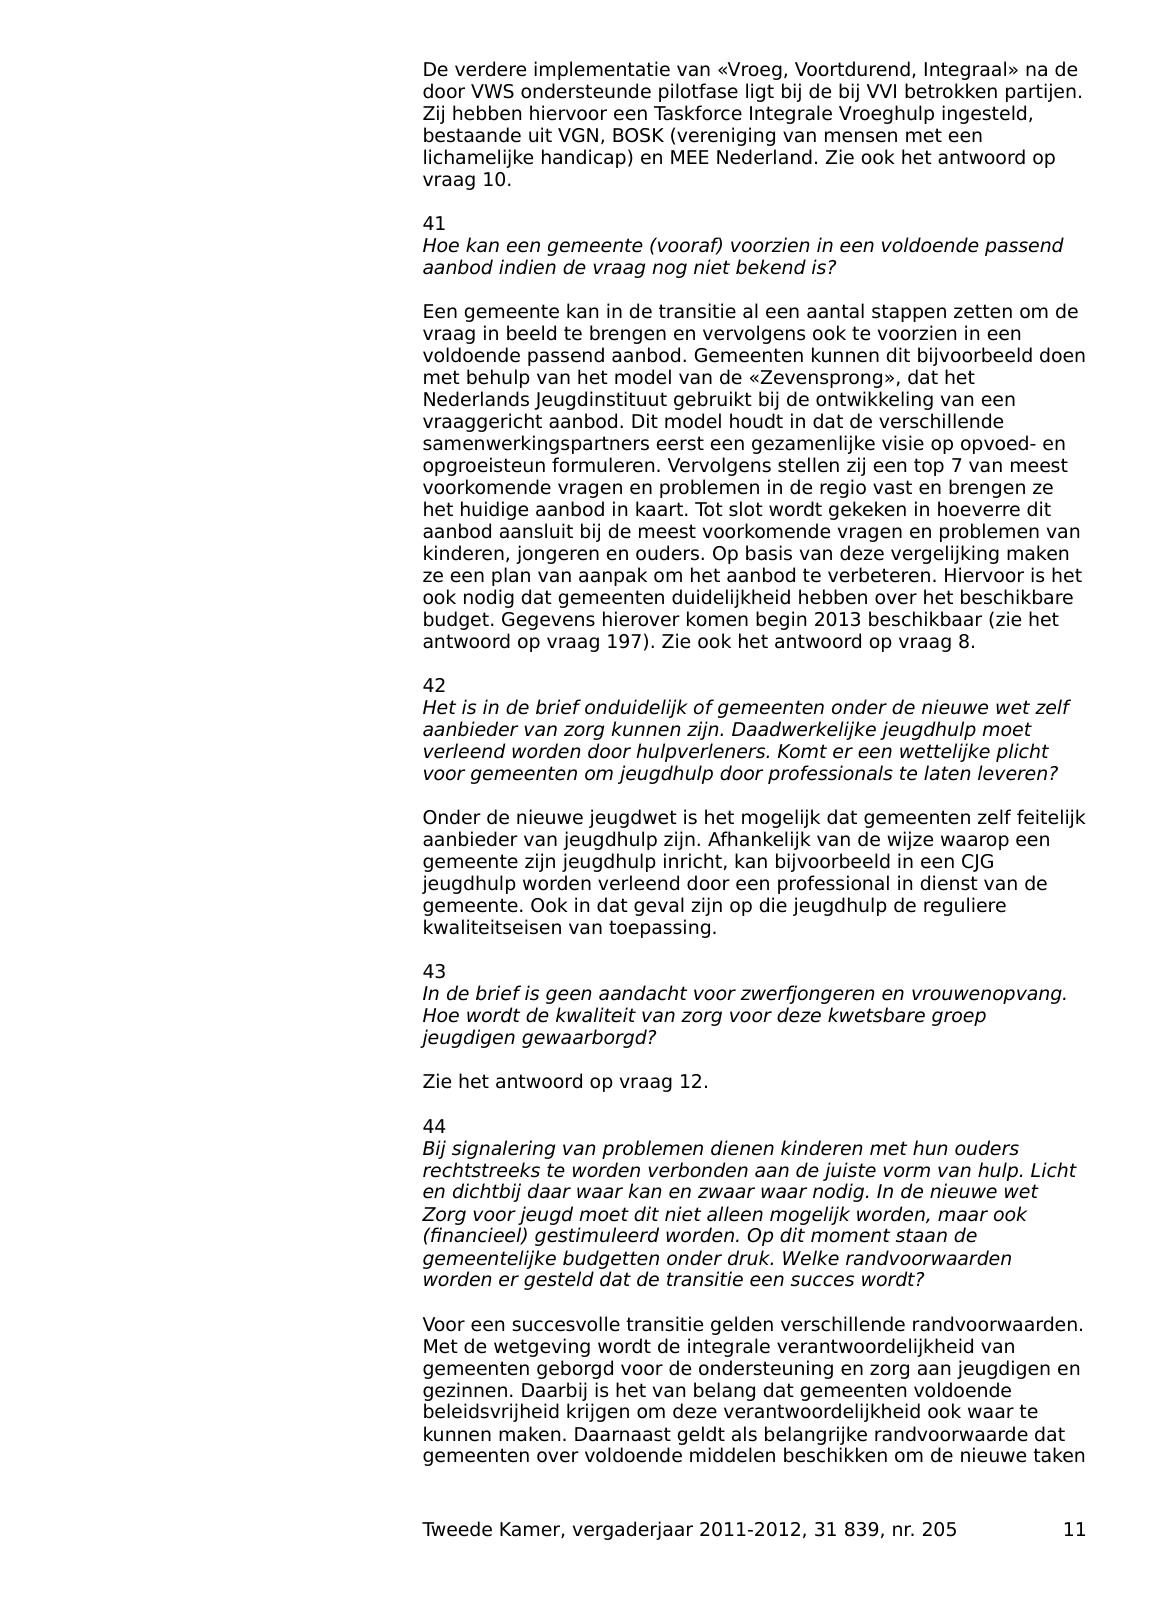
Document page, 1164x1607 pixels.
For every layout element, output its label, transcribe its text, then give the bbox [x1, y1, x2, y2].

text 43 [422, 961, 1087, 983]
text 44 [422, 1116, 1087, 1137]
text Bij signalering van problemen dienen kinderen met hun ouders rechtstreeks te worden verbonden aan de juiste vorm van hulp. Licht en dichtbij daar waar kan en zwaar waar nodig. In de nieuwe wet Zorg voor jeugd moet dit niet alleen mogelijk worden, maar ook (financieel) gestimuleerd worden. Op dit moment staan de gemeentelijke budgetten onder druk. Welke randvoorwaarden worden er gesteld dat de transitie een succes wordt? [422, 1137, 1087, 1291]
text In de brief is geen aandacht voor zwerfjongeren en vrouwenopvang. Hoe wordt de kwaliteit van zorg voor deze kwetsbare groep jeugdigen gewaarborgd? [422, 983, 1087, 1049]
text Hoe kan een gemeente (vooraf) voorzien in een voldoende passend aanbod indien de vraag nog niet bekend is? [422, 235, 1087, 279]
text Voor een succesvolle transitie gelden verschillende randvoorwaarden. Met de wetgeving wordt de integrale verantwoordelijkheid van gemeenten geborgd voor de ondersteuning en zorg aan jeugdigen en gezinnen. Daarbij is het van belang dat gemeenten voldoende beleidsvrijheid krijgen om deze verantwoordelijkheid ook waar te kunnen maken. Daarnaast geldt als belangrijke randvoorwaarde dat gemeenten over voldoende middelen beschikken om de nieuwe taken [422, 1313, 1087, 1467]
text Het is in de brief onduidelijk of gemeenten onder de nieuwe wet zelf aanbieder van zorg kunnen zijn. Daadwerkelijke jeugdhulp moet verleend worden door hulpverleners. Komt er een wettelijke plicht voor gemeenten om jeugdhulp door professionals te laten leveren? [422, 697, 1087, 785]
text 41 [422, 213, 1087, 235]
text Zie het antwoord op vraag 12. [422, 1071, 1087, 1093]
text De verdere implementatie van «Vroeg, Voortdurend, Integraal» na de door VWS ondersteunde pilotfase ligt bij de bij VVI betrokken partijen. Zij hebben hiervoor een Taskforce Integrale Vroeghulp ingesteld, bestaande uit VGN, BOSK (vereniging van mensen met een lichamelijke handicap) en MEE Nederland. Zie ook het antwoord op vraag 10. [422, 59, 1087, 191]
text Onder de nieuwe jeugdwet is het mogelijk dat gemeenten zelf feitelijk aanbieder van jeugdhulp zijn. Afhankelijk van de wijze waarop een gemeente zijn jeugdhulp inricht, kan bijvoorbeeld in een CJG jeugdhulp worden verleend door een professional in dienst van de gemeente. Ook in dat geval zijn op die jeugdhulp de reguliere kwaliteitseisen van toepassing. [422, 807, 1087, 939]
text 42 [422, 675, 1087, 697]
text Een gemeente kan in de transitie al een aantal stappen zetten om de vraag in beeld te brengen en vervolgens ook te voorzien in een voldoende passend aanbod. Gemeenten kunnen dit bijvoorbeeld doen met behulp van het model van de «Zevensprong», dat het Nederlands Jeugdinstituut gebruikt bij de ontwikkeling van een vraaggericht aanbod. Dit model houdt in dat de verschillende samenwerkingspartners eerst een gezamenlijke visie op opvoed- en opgroeisteun formuleren. Vervolgens stellen zij een top 7 van meest voorkomende vragen en problemen in de regio vast en brengen ze het huidige aanbod in kaart. Tot slot wordt gekeken in hoeverre dit aanbod aansluit bij de meest voorkomende vragen en problemen van kinderen, jongeren en ouders. Op basis van deze vergelijking maken ze een plan van aanpak om het aanbod te verbeteren. Hiervoor is het ook nodig dat gemeenten duidelijkheid hebben over het beschikbare budget. Gegevens hierover komen begin 2013 beschikbaar (zie het antwoord op vraag 197). Zie ook het antwoord op vraag 8. [422, 301, 1087, 653]
